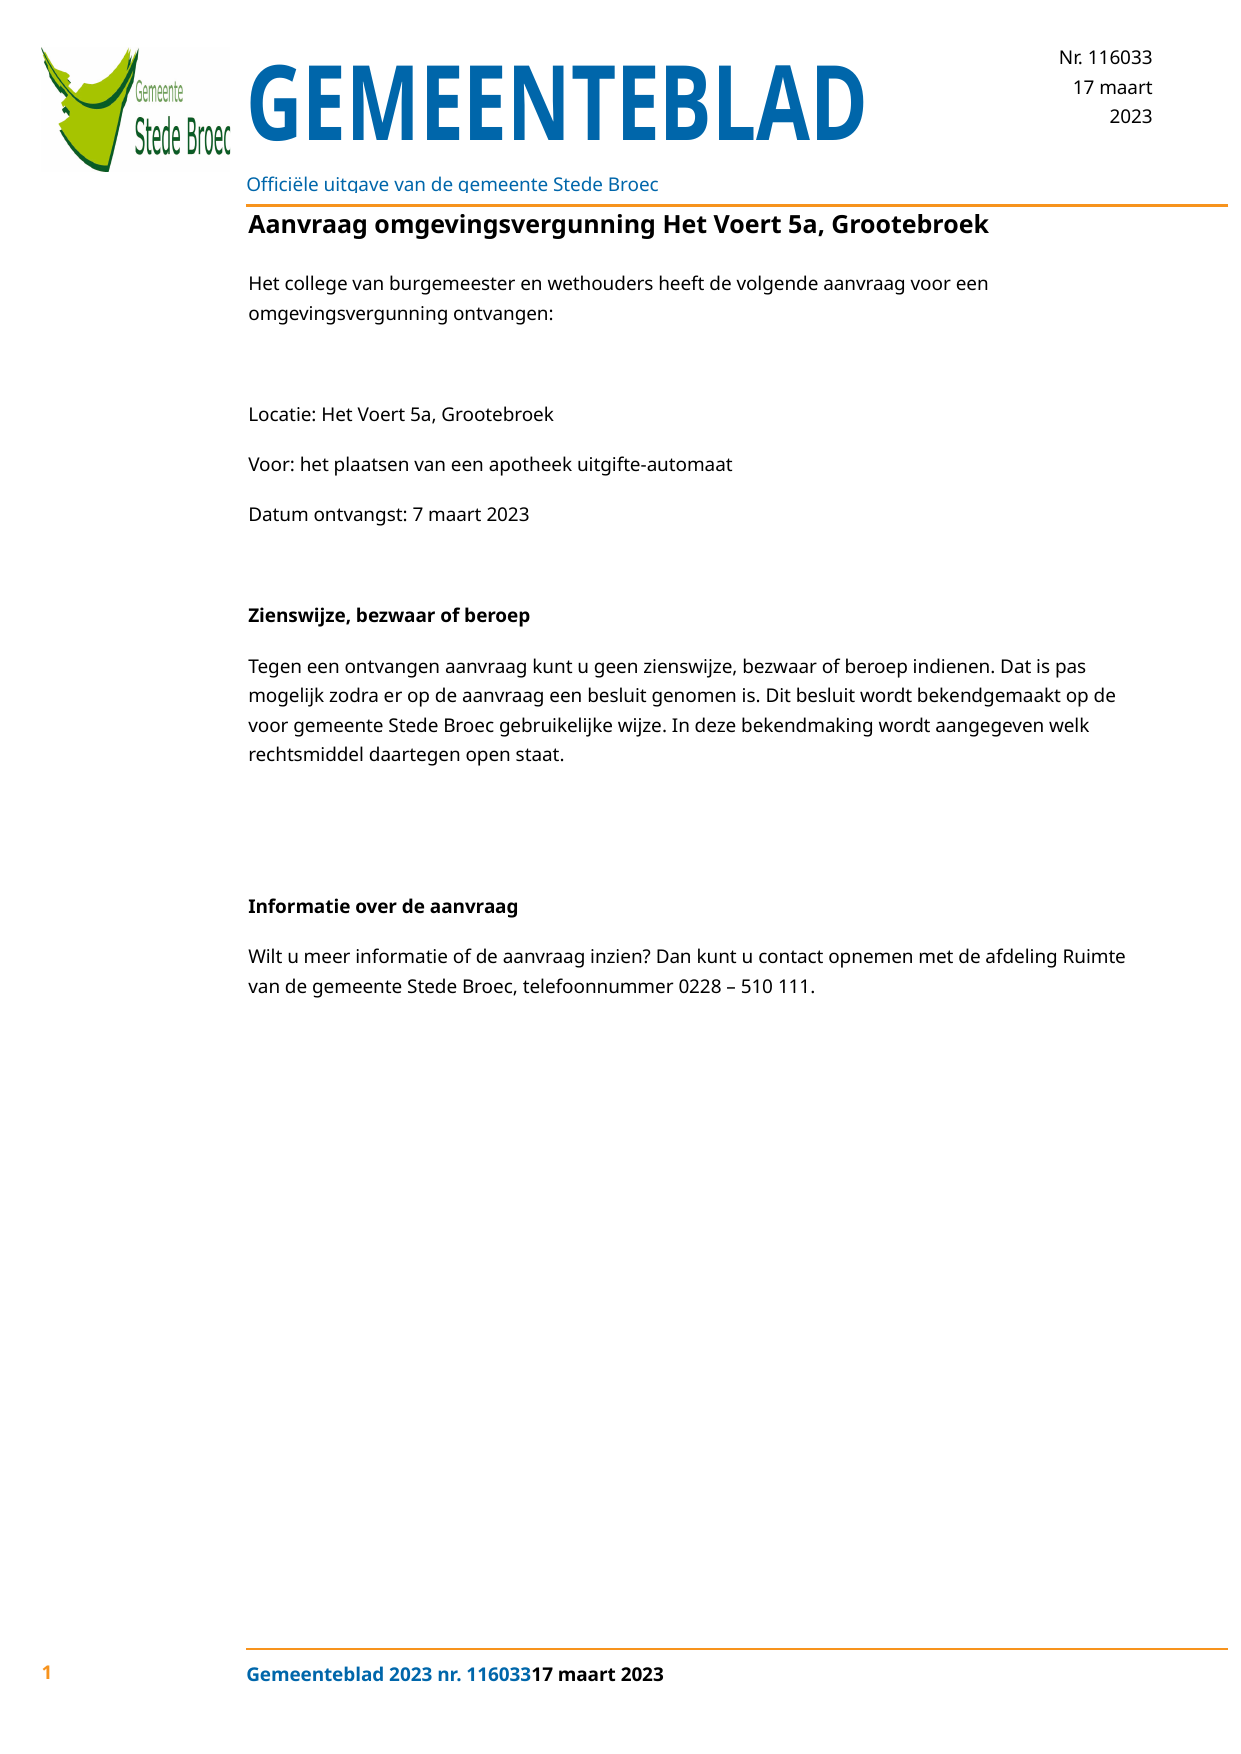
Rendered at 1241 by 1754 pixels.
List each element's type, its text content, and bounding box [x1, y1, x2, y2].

text Datum ontvangst: 7 maart 2023 [248, 502, 1152, 527]
picture [41, 47, 231, 172]
text Tegen een ontvangen aanvraag kunt u geen zienswijze, bezwaar of beroep indienen. Dat is pas mogelijk zodra er op de aanvraag een besluit genomen is. Dit besluit wordt bekendgemaakt op de voor gemeente Stede Broec gebruikelijke wijze. In deze bekendmaking wordt aangegeven welk rechtsmiddel daartegen open staat. [248, 653, 1152, 767]
text Zienswijze, bezwaar of beroep [248, 602, 1152, 628]
text Aanvraag omgevingsvergunning Het Voert 5a, Grootebroek [248, 207, 1152, 241]
text Locatie: Het Voert 5a, Grootebroek [248, 401, 1152, 426]
text Het college van burgemeester en wethouders heeft de volgende aanvraag voor een omgevingsvergunning ontvangen: [248, 270, 1152, 326]
text Voor: het plaatsen van een apotheek uitgifte-automaat [248, 451, 1152, 477]
text Informatie over de aanvraag [248, 893, 1152, 918]
text Wilt u meer informatie of de aanvraag inzien? Dan kunt u contact opnemen met de afdeling Ruimte van de gemeente Stede Broec, telefoonnummer 0228 – 510 111. [248, 943, 1152, 998]
